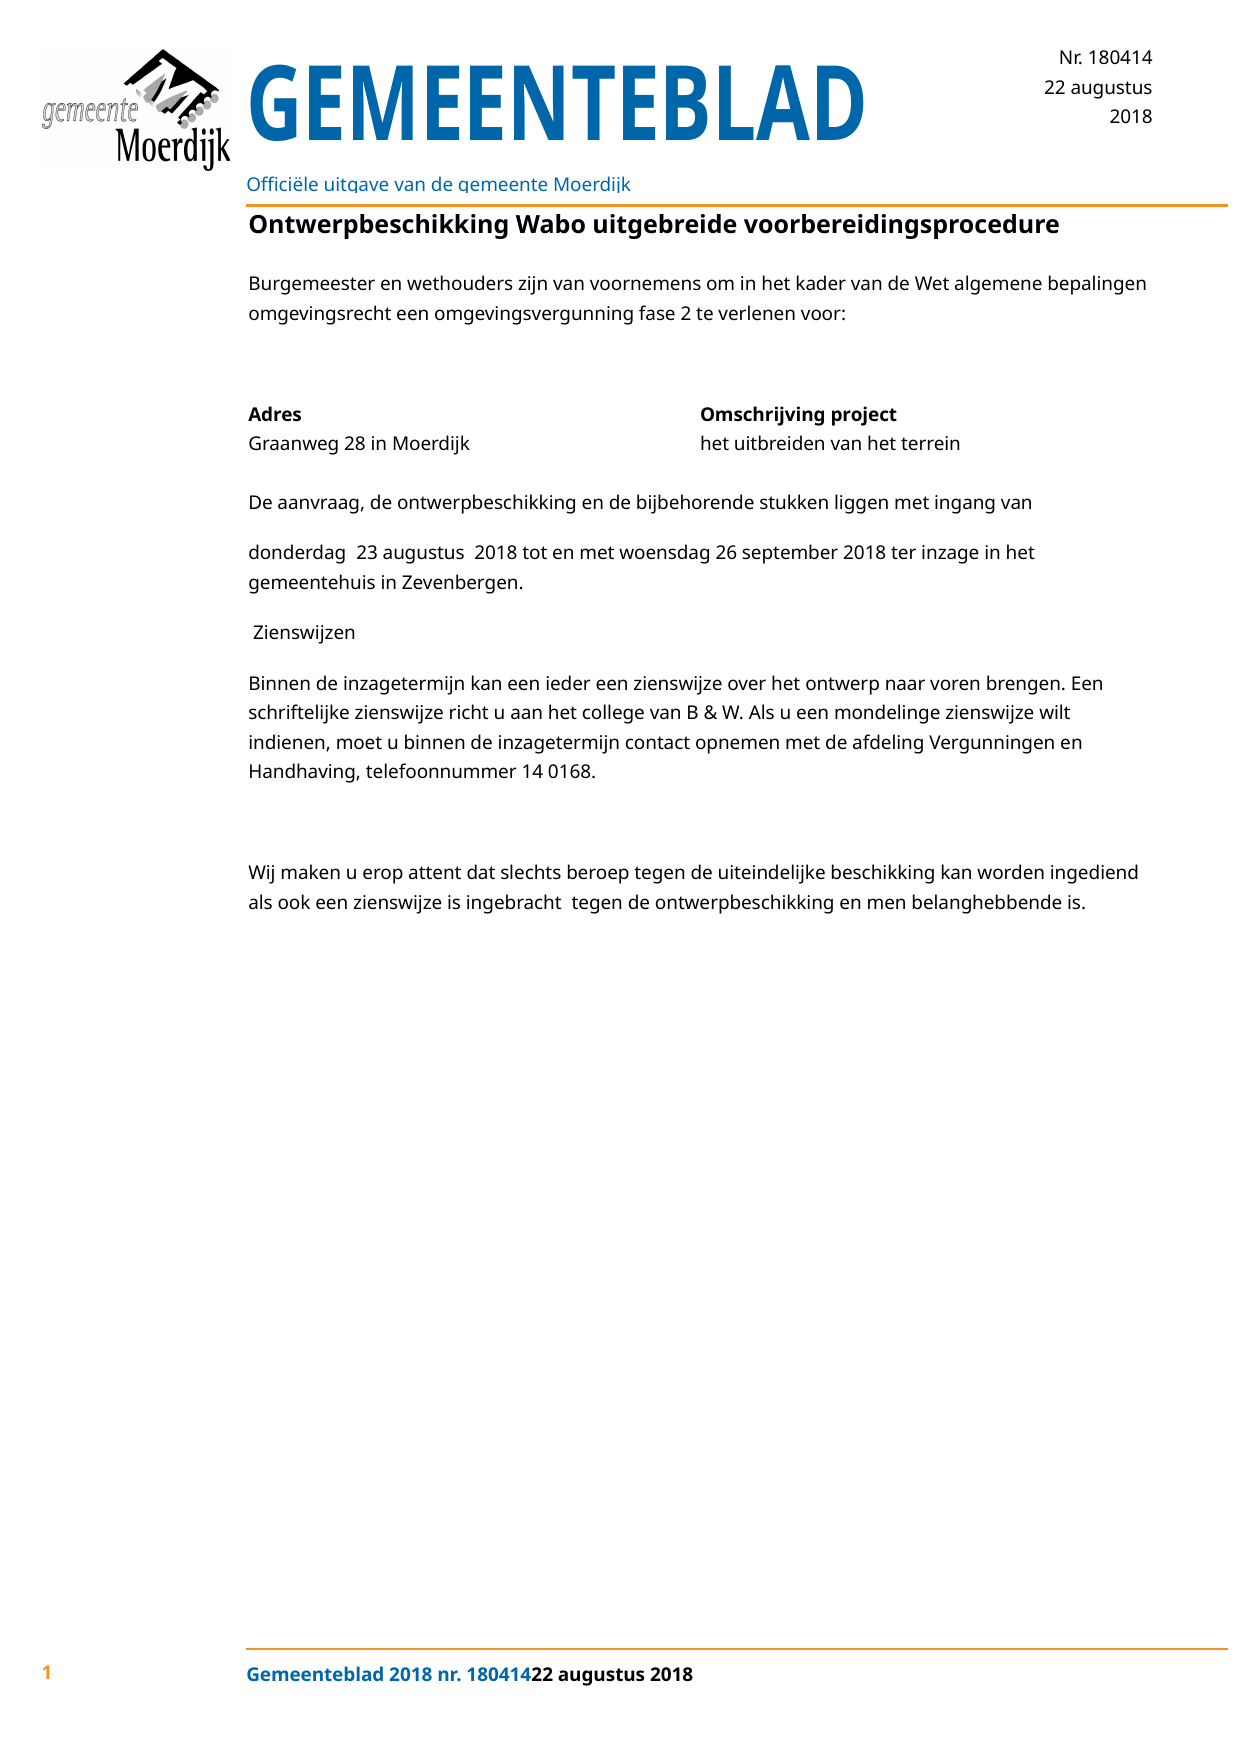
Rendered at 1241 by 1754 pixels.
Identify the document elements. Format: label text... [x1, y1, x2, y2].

text Burgemeester en wethouders zijn van voornemens om in het kader van de Wet algemene bepalingen omgevingsrecht een omgevingsvergunning fase 2 te verlenen voor: [248, 270, 1152, 326]
text Ontwerpbeschikking Wabo uitgebreide voorbereidingsprocedure [248, 207, 1152, 241]
table_header Adres Graanweg 28 in Moerdijk [248, 401, 700, 486]
text De aanvraag, de ontwerpbeschikking en de bijbehorende stukken liggen met ingang van [248, 489, 1152, 515]
text donderdag 23 augustus 2018 tot en met woensdag 26 september 2018 ter inzage in het gemeentehuis in Zevenbergen. [248, 539, 1152, 595]
text Binnen de inzagetermijn kan een ieder een zienswijze over het ontwerp naar voren brengen. Een schriftelijke zienswijze richt u aan het college van B & W. Als u een mondelinge zienswijze wilt indienen, moet u binnen de inzagetermijn contact opnemen met de afdeling Vergunningen en Handhaving, telefoonnummer 14 0168. [248, 670, 1152, 784]
picture [41, 47, 231, 172]
text Zienswijzen [248, 619, 1152, 645]
table_header Omschrijving project het uitbreiden van het terrein [700, 401, 1152, 486]
text Wij maken u erop attent dat slechts beroep tegen de uiteindelijke beschikking kan worden ingediend als ook een zienswijze is ingebracht tegen de ontwerpbeschikking en men belanghebbende is. [248, 859, 1152, 915]
